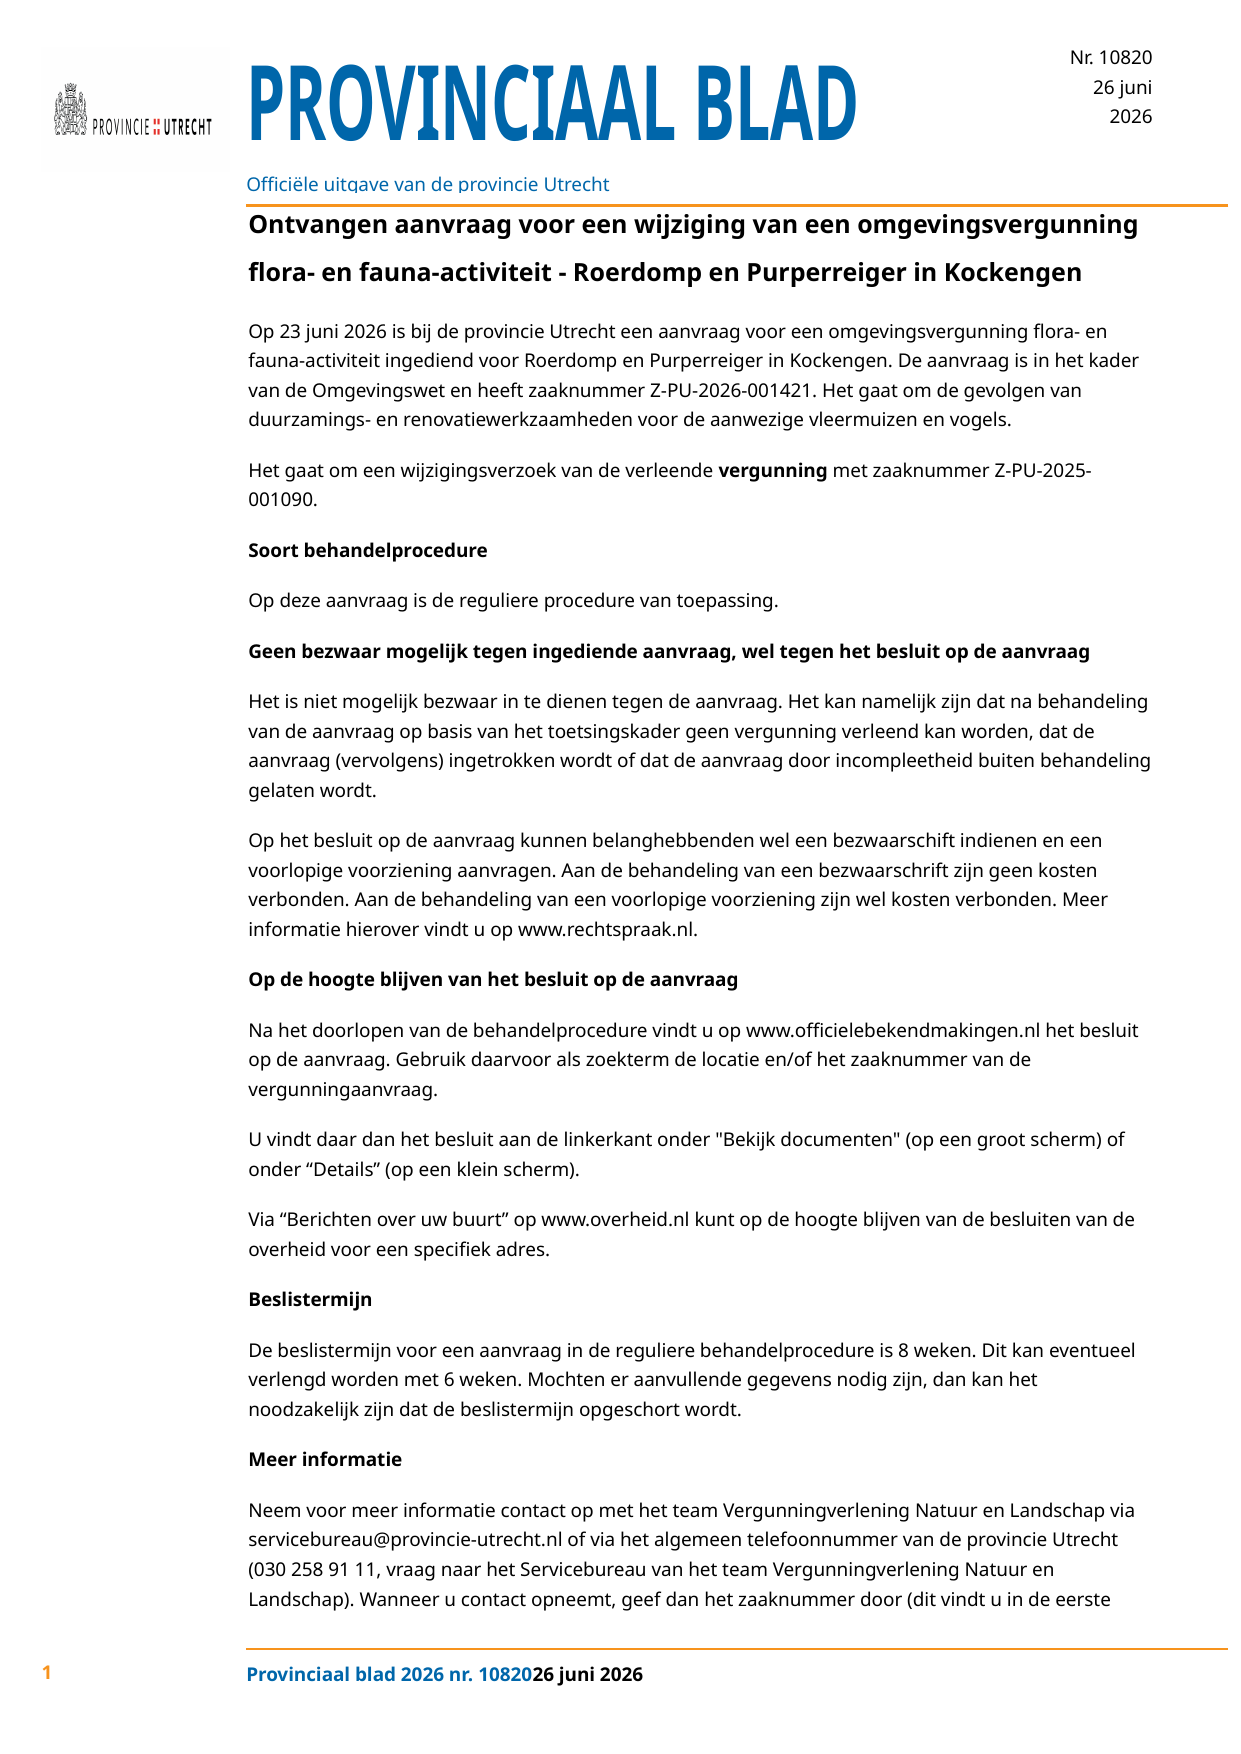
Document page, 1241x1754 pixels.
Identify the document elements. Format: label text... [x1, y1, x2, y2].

text Meer informatie [248, 1447, 1152, 1472]
text Beslistermijn [248, 1287, 1152, 1312]
text Het is niet mogelijk bezwaar in te dienen tegen de aanvraag. Het kan namelijk zijn dat na behandeling van de aanvraag op basis van het toetsingskader geen vergunning verleend kan worden, dat de aanvraag (vervolgens) ingetrokken wordt of dat de aanvraag door incompleetheid buiten behandeling gelaten wordt. [248, 688, 1152, 803]
text Het gaat om een wijzigingsverzoek van de verleende vergunning met zaaknummer Z-PU-2025-001090. [248, 457, 1152, 512]
text Soort behandelprocedure [248, 537, 1152, 563]
text Via “Berichten over uw buurt” op www.overheid.nl kunt op de hoogte blijven van de besluiten van de overheid voor een specifiek adres. [248, 1207, 1152, 1262]
text Ontvangen aanvraag voor een wijziging van een omgevingsvergunning flora- en fauna-activiteit - Roerdomp en Purperreiger in Kockengen [248, 207, 1152, 288]
text U vindt daar dan het besluit aan de linkerkant onder "Bekijk documenten" (op een groot scherm) of onder “Details” (op een klein scherm). [248, 1127, 1152, 1182]
text Op de hoogte blijven van het besluit op de aanvraag [248, 967, 1152, 992]
text De beslistermijn voor een aanvraag in de reguliere behandelprocedure is 8 weken. Dit kan eventueel verlengd worden met 6 weken. Mochten er aanvullende gegevens nodig zijn, dan kan het noodzakelijk zijn dat de beslistermijn opgeschort wordt. [248, 1337, 1152, 1422]
text Neem voor meer informatie contact op met het team Vergunningverlening Natuur en Landschap via servicebureau@provincie-utrecht.nl of via het algemeen telefoonnummer van de provincie Utrecht (030 258 91 11, vraag naar het Servicebureau van het team Vergunningverlening Natuur en Landschap). Wanneer u contact opneemt, geef dan het zaaknummer door (dit vindt u in de eerste [248, 1497, 1152, 1612]
text Na het doorlopen van de behandelprocedure vindt u op www.officielebekendmakingen.nl het besluit op de aanvraag. Gebruik daarvoor als zoekterm de locatie en/of het zaaknummer van de vergunningaanvraag. [248, 1017, 1152, 1102]
text Op het besluit op de aanvraag kunnen belanghebbenden wel een bezwaarschift indienen en een voorlopige voorziening aanvragen. Aan de behandeling van een bezwaarschrift zijn geen kosten verbonden. Aan de behandeling van een voorlopige voorziening zijn wel kosten verbonden. Meer informatie hierover vindt u op www.rechtspraak.nl. [248, 827, 1152, 942]
text Op 23 juni 2026 is bij de provincie Utrecht een aanvraag voor een omgevingsvergunning flora- en fauna-activiteit ingediend voor Roerdomp en Purperreiger in Kockengen. De aanvraag is in het kader van de Omgevingswet en heeft zaaknummer Z-PU-2026-001421. Het gaat om de gevolgen van duurzamings- en renovatiewerkzaamheden voor de aanwezige vleermuizen en vogels. [248, 318, 1152, 432]
picture [41, 47, 231, 172]
text Geen bezwaar mogelijk tegen ingediende aanvraag, wel tegen het besluit op de aanvraag [248, 638, 1152, 664]
text Op deze aanvraag is de reguliere procedure van toepassing. [248, 587, 1152, 613]
